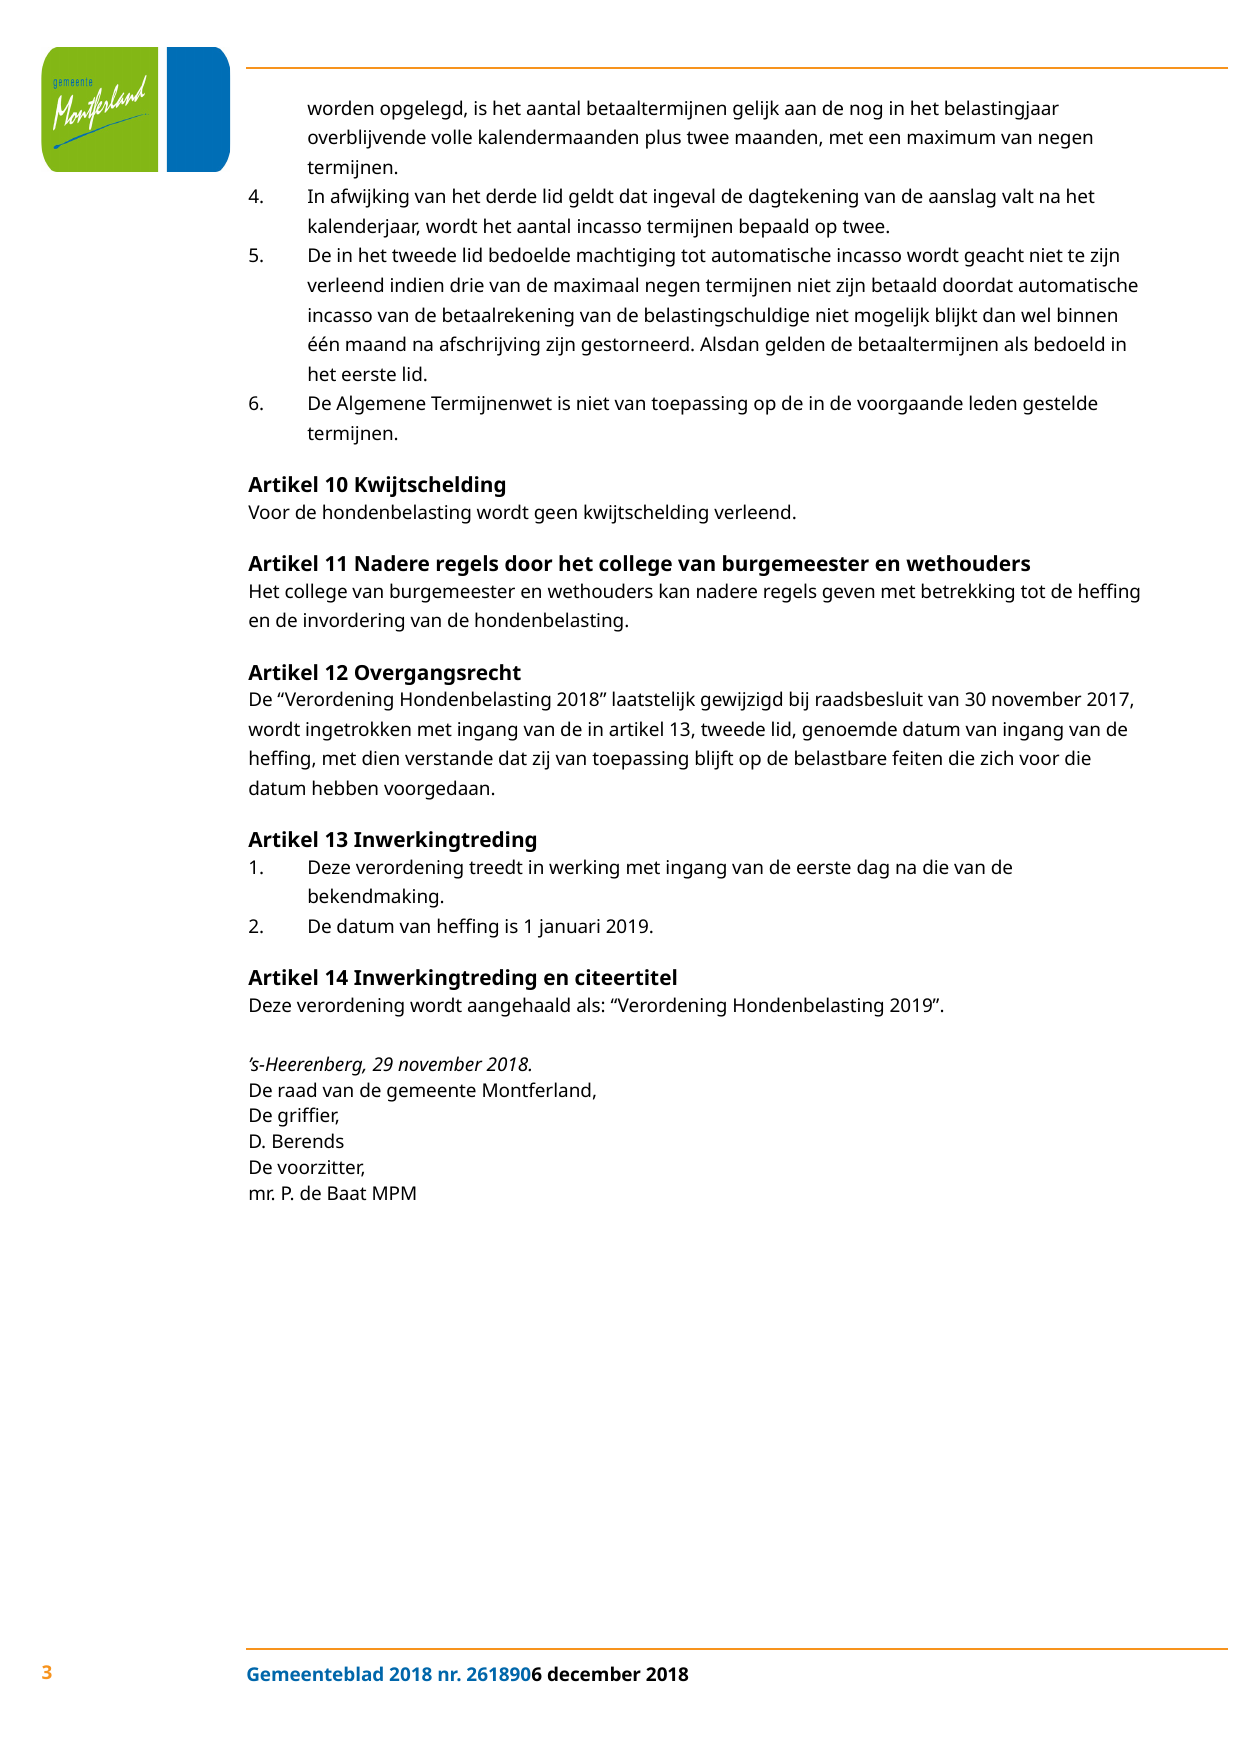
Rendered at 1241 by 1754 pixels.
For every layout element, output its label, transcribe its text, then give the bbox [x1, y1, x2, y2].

text De voorzitter, [248, 1154, 1152, 1180]
text Voor de hondenbelasting wordt geen kwijtschelding verleend. [248, 499, 1152, 525]
text Artikel 12 Overgangsrecht [248, 658, 1152, 686]
text Het college van burgemeester en wethouders kan nadere regels geven met betrekking tot de heffing en de invordering van de hondenbelasting. [248, 578, 1152, 633]
list De in het tweede lid bedoelde machtiging tot automatische incasso wordt geacht niet te zijn verleend indien drie van de maximaal negen termijnen niet zijn betaald doordat automatische incasso van de betaalrekening van de belastingschuldige niet mogelijk blijkt dan wel binnen één maand na afschrijving zijn gestorneerd. Alsdan gelden de betaaltermijnen als bedoeld in het eerste lid. [248, 243, 1152, 387]
text De griffier, [248, 1103, 1152, 1128]
list De datum van heffing is 1 januari 2019. [248, 913, 1152, 939]
list In afwijking van het derde lid geldt dat ingeval de dagtekening van de aanslag valt na het kalenderjaar, wordt het aantal incasso termijnen bepaald op twee. [248, 183, 1152, 239]
text mr. P. de Baat MPM [248, 1180, 1152, 1206]
text Artikel 10 Kwijtschelding [248, 471, 1152, 499]
picture [41, 47, 231, 172]
text Artikel 14 Inwerkingtreding en citeertitel [248, 963, 1152, 992]
list worden opgelegd, is het aantal betaaltermijnen gelijk aan de nog in het belastingjaar overblijvende volle kalendermaanden plus twee maanden, met een maximum van negen termijnen. [248, 95, 1152, 180]
text Artikel 11 Nadere regels door het college van burgemeester en wethouders [248, 549, 1152, 578]
text Artikel 13 Inwerkingtreding [248, 826, 1152, 854]
list Deze verordening treedt in werking met ingang van de eerste dag na die van de bekendmaking. [248, 854, 1152, 909]
text De “Verordening Hondenbelasting 2018” laatstelijk gewijzigd bij raadsbesluit van 30 november 2017, wordt ingetrokken met ingang van de in artikel 13, tweede lid, genoemde datum van ingang van de heffing, met dien verstande dat zij van toepassing blijft op de belastbare feiten die zich voor die datum hebben voorgedaan. [248, 686, 1152, 801]
text ’s-Heerenberg, 29 november 2018. [248, 1051, 1152, 1077]
list De Algemene Termijnenwet is niet van toepassing op de in de voorgaande leden gestelde termijnen. [248, 391, 1152, 446]
text Deze verordening wordt aangehaald als: “Verordening Hondenbelasting 2019”. [248, 992, 1152, 1018]
text D. Berends [248, 1128, 1152, 1154]
text De raad van de gemeente Montferland, [248, 1077, 1152, 1103]
